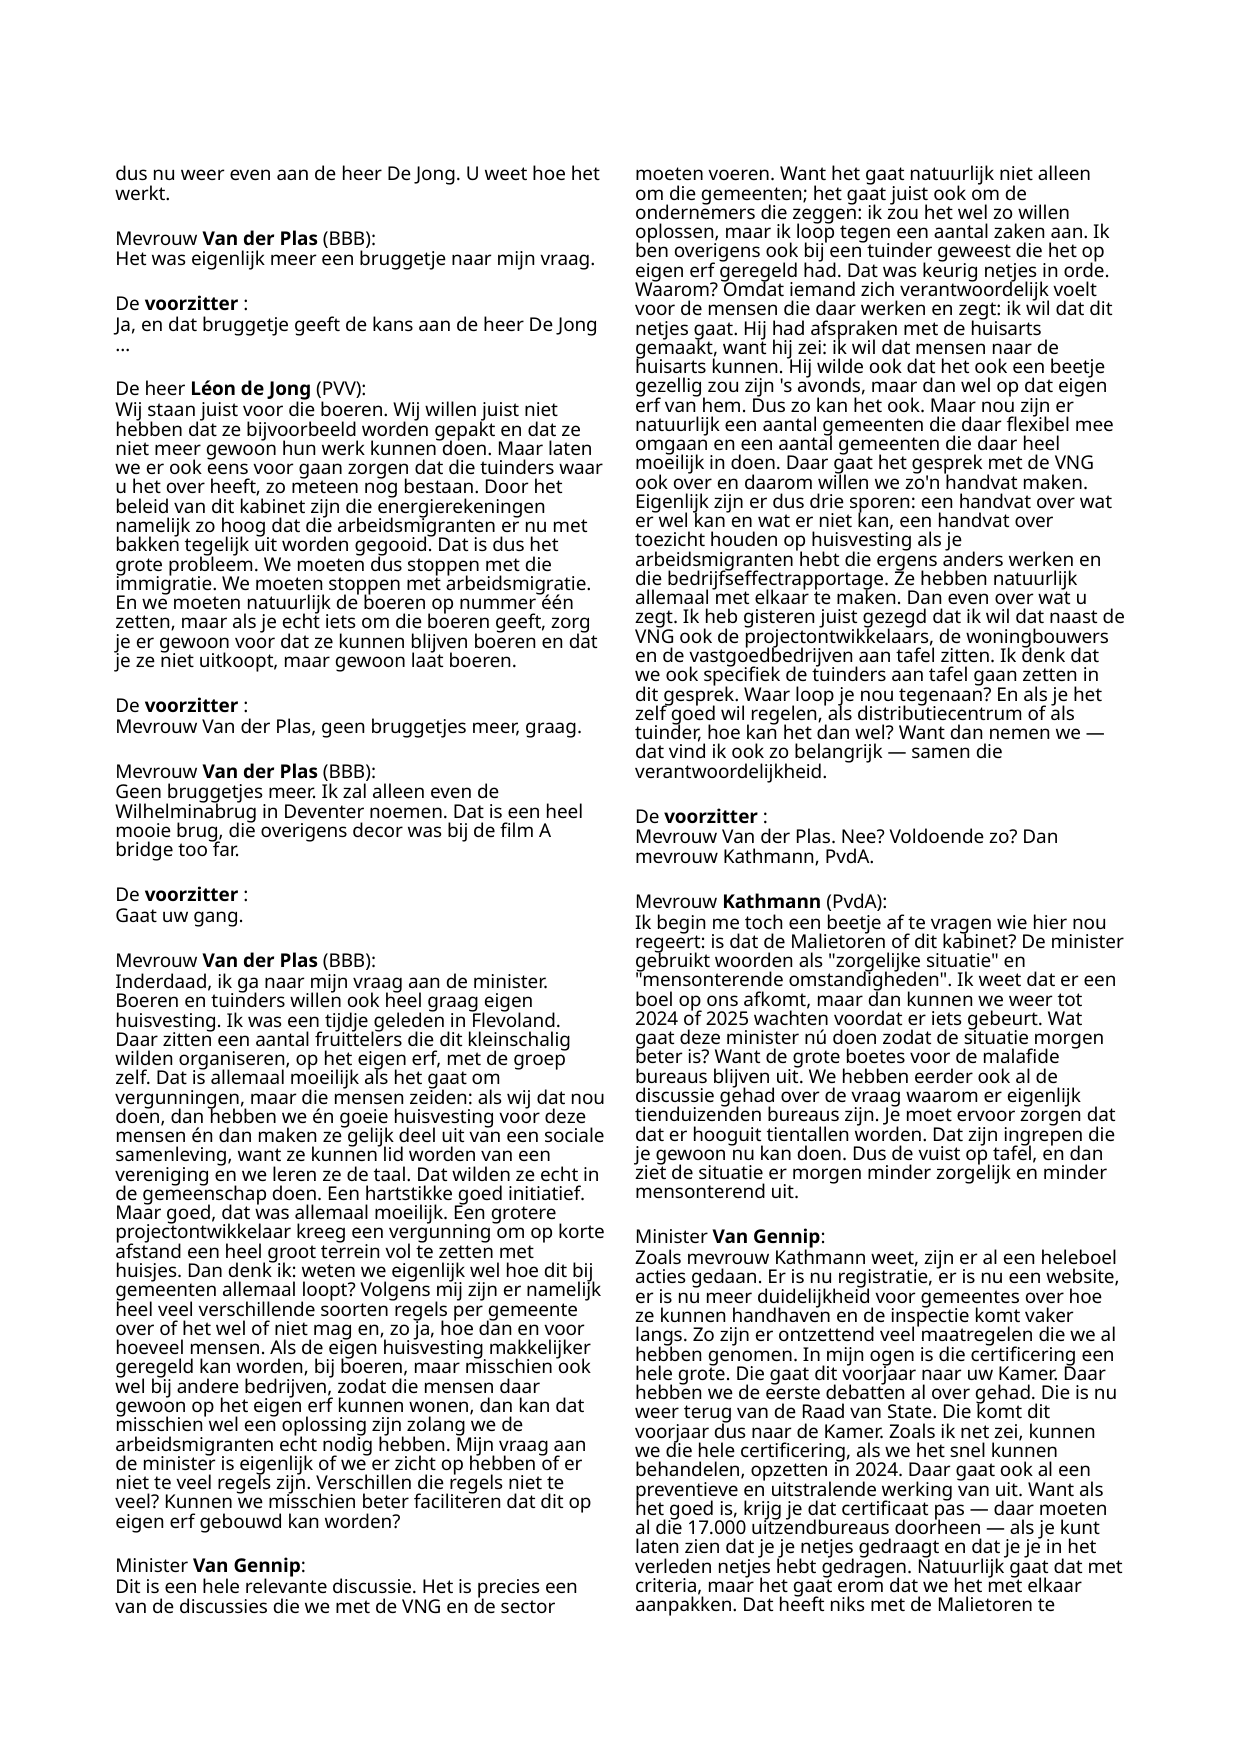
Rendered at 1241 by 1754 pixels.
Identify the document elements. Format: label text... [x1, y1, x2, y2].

text moeten voeren. Want het gaat natuurlijk niet alleen om die gemeenten; het gaat juist ook om de ondernemers die zeggen: ik zou het wel zo willen oplossen, maar ik loop tegen een aantal zaken aan. Ik ben overigens ook bij een tuinder geweest die het op eigen erf geregeld had. Dat was keurig netjes in orde. Waarom? Omdat iemand zich verantwoordelijk voelt voor de mensen die daar werken en zegt: ik wil dat dit netjes gaat. Hij had afspraken met de huisarts gemaakt, want hij zei: ik wil dat mensen naar de huisarts kunnen. Hij wilde ook dat het ook een beetje gezellig zou zijn 's avonds, maar dan wel op dat eigen erf van hem. Dus zo kan het ook. Maar nou zijn er natuurlijk een aantal gemeenten die daar flexibel mee omgaan en een aantal gemeenten die daar heel moeilijk in doen. Daar gaat het gesprek met de VNG ook over en daarom willen we zo'n handvat maken. Eigenlijk zijn er dus drie sporen: een handvat over wat er wel kan en wat er niet kan, een handvat over toezicht houden op huisvesting als je arbeidsmigranten hebt die ergens anders werken en die bedrijfseffectrapportage. Ze hebben natuurlijk allemaal met elkaar te maken. Dan even over wat u zegt. Ik heb gisteren juist gezegd dat ik wil dat naast de VNG ook de projectontwikkelaars, de woningbouwers en de vastgoedbedrijven aan tafel zitten. Ik denk dat we ook specifiek de tuinders aan tafel gaan zetten in dit gesprek. Waar loop je nou tegenaan? En als je het zelf goed wil regelen, als distributiecentrum of als tuinder, hoe kan het dan wel? Want dan nemen we — dat vind ik ook zo belangrijk — samen die verantwoordelijkheid. [635, 165, 1125, 782]
text dus nu weer even aan de heer De Jong. U weet hoe het werkt. [115, 165, 605, 204]
text Mevrouw Kathmann (PvdA): [635, 888, 1125, 914]
text Minister Van Gennip: [115, 1553, 605, 1578]
text Mevrouw Van der Plas (BBB): [115, 758, 605, 783]
text Mevrouw Van der Plas (BBB): [115, 947, 605, 973]
text De voorzitter : [115, 881, 605, 907]
text Ik begin me toch een beetje af te vragen wie hier nou regeert: is dat de Malietoren of dit kabinet? De minister gebruikt woorden als "zorgelijke situatie" en "mensonterende omstandigheden". Ik weet dat er een boel op ons afkomt, maar dan kunnen we weer tot 2024 of 2025 wachten voordat er iets gebeurt. Wat gaat deze minister nú doen zodat de situatie morgen beter is? Want de grote boetes voor de malafide bureaus blijven uit. We hebben eerder ook al de discussie gehad over de vraag waarom er eigenlijk tienduizenden bureaus zijn. Je moet ervoor zorgen dat dat er hooguit tientallen worden. Dat zijn ingrepen die je gewoon nu kan doen. Dus de vuist op tafel, en dan ziet de situatie er morgen minder zorgelijk en minder mensonterend uit. [635, 914, 1125, 1203]
text Zoals mevrouw Kathmann weet, zijn er al een heleboel acties gedaan. Er is nu registratie, er is nu een website, er is nu meer duidelijkheid voor gemeentes over hoe ze kunnen handhaven en de inspectie komt vaker langs. Zo zijn er ontzettend veel maatregelen die we al hebben genomen. In mijn ogen is die certificering een hele grote. Die gaat dit voorjaar naar uw Kamer. Daar hebben we de eerste debatten al over gehad. Die is nu weer terug van de Raad van State. Die komt dit voorjaar dus naar de Kamer. Zoals ik net zei, kunnen we die hele certificering, als we het snel kunnen behandelen, opzetten in 2024. Daar gaat ook al een preventieve en uitstralende werking van uit. Want als het goed is, krijg je dat certificaat pas — daar moeten al die 17.000 uitzendbureaus doorheen — als je kunt laten zien dat je je netjes gedraagt en dat je je in het verleden netjes hebt gedragen. Natuurlijk gaat dat met criteria, maar het gaat erom dat we het met elkaar aanpakken. Dat heeft niks met de Malietoren te [635, 1249, 1125, 1615]
text Gaat uw gang. [115, 907, 605, 926]
text Minister Van Gennip: [635, 1223, 1125, 1249]
text Het was eigenlijk meer een bruggetje naar mijn vraag. [115, 250, 605, 270]
text Dit is een hele relevante discussie. Het is precies een van de discussies die we met de VNG en de sector [115, 1578, 605, 1617]
text De heer Léon de Jong (PVV): [115, 376, 605, 401]
text Geen bruggetjes meer. Ik zal alleen even de Wilhelminabrug in Deventer noemen. Dat is een heel mooie brug, die overigens decor was bij de film A bridge too far. [115, 783, 605, 861]
text Inderdaad, ik ga naar mijn vraag aan de minister. Boeren en tuinders willen ook heel graag eigen huisvesting. Ik was een tijdje geleden in Flevoland. Daar zitten een aantal fruittelers die dit kleinschalig wilden organiseren, op het eigen erf, met de groep zelf. Dat is allemaal moeilijk als het gaat om vergunningen, maar die mensen zeiden: als wij dat nou doen, dan hebben we én goeie huisvesting voor deze mensen én dan maken ze gelijk deel uit van een sociale samenleving, want ze kunnen lid worden van een vereniging en we leren ze de taal. Dat wilden ze echt in de gemeenschap doen. Een hartstikke goed initiatief. Maar goed, dat was allemaal moeilijk. Een grotere projectontwikkelaar kreeg een vergunning om op korte afstand een heel groot terrein vol te zetten met huisjes. Dan denk ik: weten we eigenlijk wel hoe dit bij gemeenten allemaal loopt? Volgens mij zijn er namelijk heel veel verschillende soorten regels per gemeente over of het wel of niet mag en, zo ja, hoe dan en voor hoeveel mensen. Als de eigen huisvesting makkelijker geregeld kan worden, bij boeren, maar misschien ook wel bij andere bedrijven, zodat die mensen daar gewoon op het eigen erf kunnen wonen, dan kan dat misschien wel een oplossing zijn zolang we de arbeidsmigranten echt nodig hebben. Mijn vraag aan de minister is eigenlijk of we er zicht op hebben of er niet te veel regels zijn. Verschillen die regels niet te veel? Kunnen we misschien beter faciliteren dat dit op eigen erf gebouwd kan worden? [115, 973, 605, 1532]
text De voorzitter : [115, 692, 605, 718]
text Mevrouw Van der Plas. Nee? Voldoende zo? Dan mevrouw Kathmann, PvdA. [635, 828, 1125, 867]
text Mevrouw Van der Plas (BBB): [115, 225, 605, 250]
text Wij staan juist voor die boeren. Wij willen juist niet hebben dat ze bijvoorbeeld worden gepakt en dat ze niet meer gewoon hun werk kunnen doen. Maar laten we er ook eens voor gaan zorgen dat die tuinders waar u het over heeft, zo meteen nog bestaan. Door het beleid van dit kabinet zijn die energierekeningen namelijk zo hoog dat die arbeidsmigranten er nu met bakken tegelijk uit worden gegooid. Dat is dus het grote probleem. We moeten dus stoppen met die immigratie. We moeten stoppen met arbeidsmigratie. En we moeten natuurlijk de boeren op nummer één zetten, maar als je echt iets om die boeren geeft, zorg je er gewoon voor dat ze kunnen blijven boeren en dat je ze niet uitkoopt, maar gewoon laat boeren. [115, 401, 605, 671]
text De voorzitter : [115, 291, 605, 316]
text Mevrouw Van der Plas, geen bruggetjes meer, graag. [115, 718, 605, 737]
text De voorzitter : [635, 803, 1125, 828]
text Ja, en dat bruggetje geeft de kans aan de heer De Jong … [115, 316, 605, 355]
